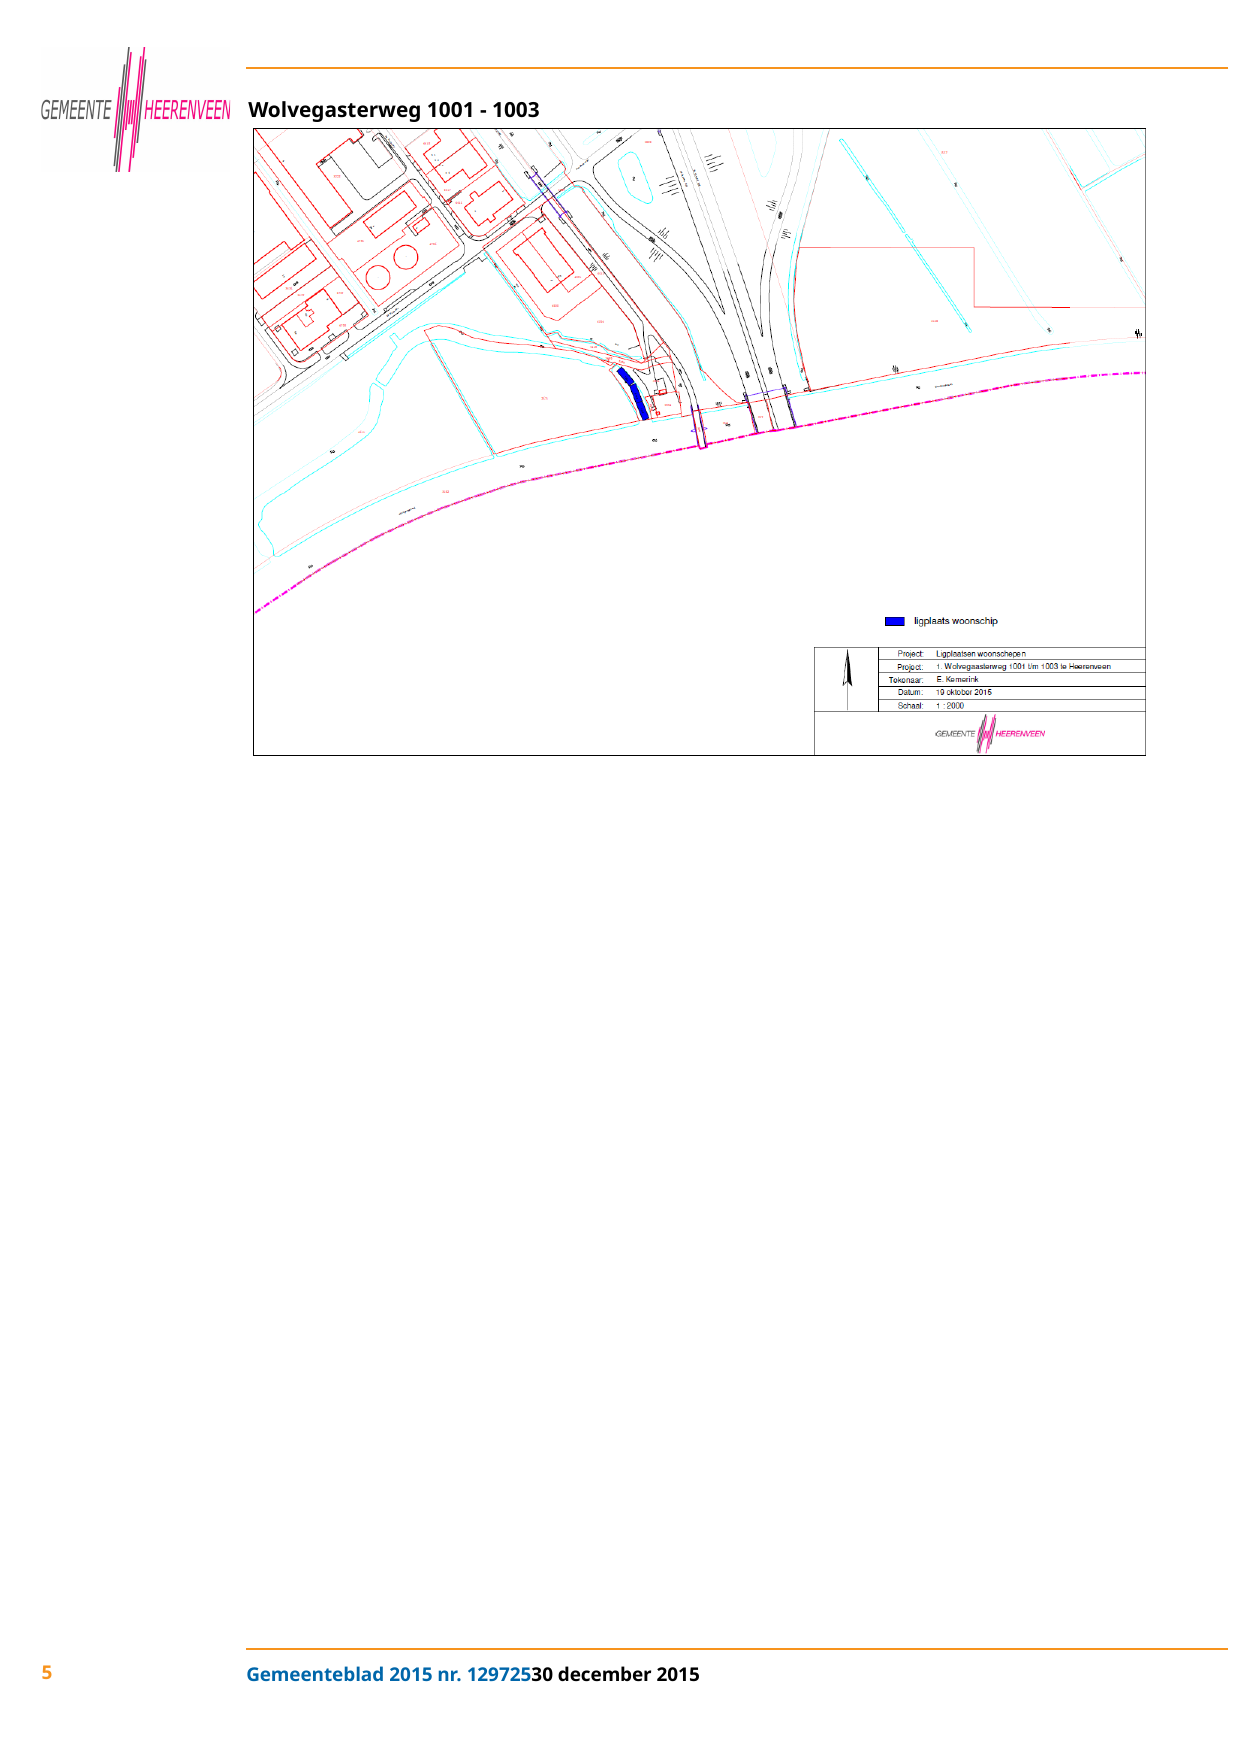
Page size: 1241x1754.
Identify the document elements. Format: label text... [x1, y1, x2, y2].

picture [41, 47, 231, 172]
picture [248, 123, 1152, 760]
text Wolvegasterweg 1001 - 1003 [248, 95, 1152, 123]
